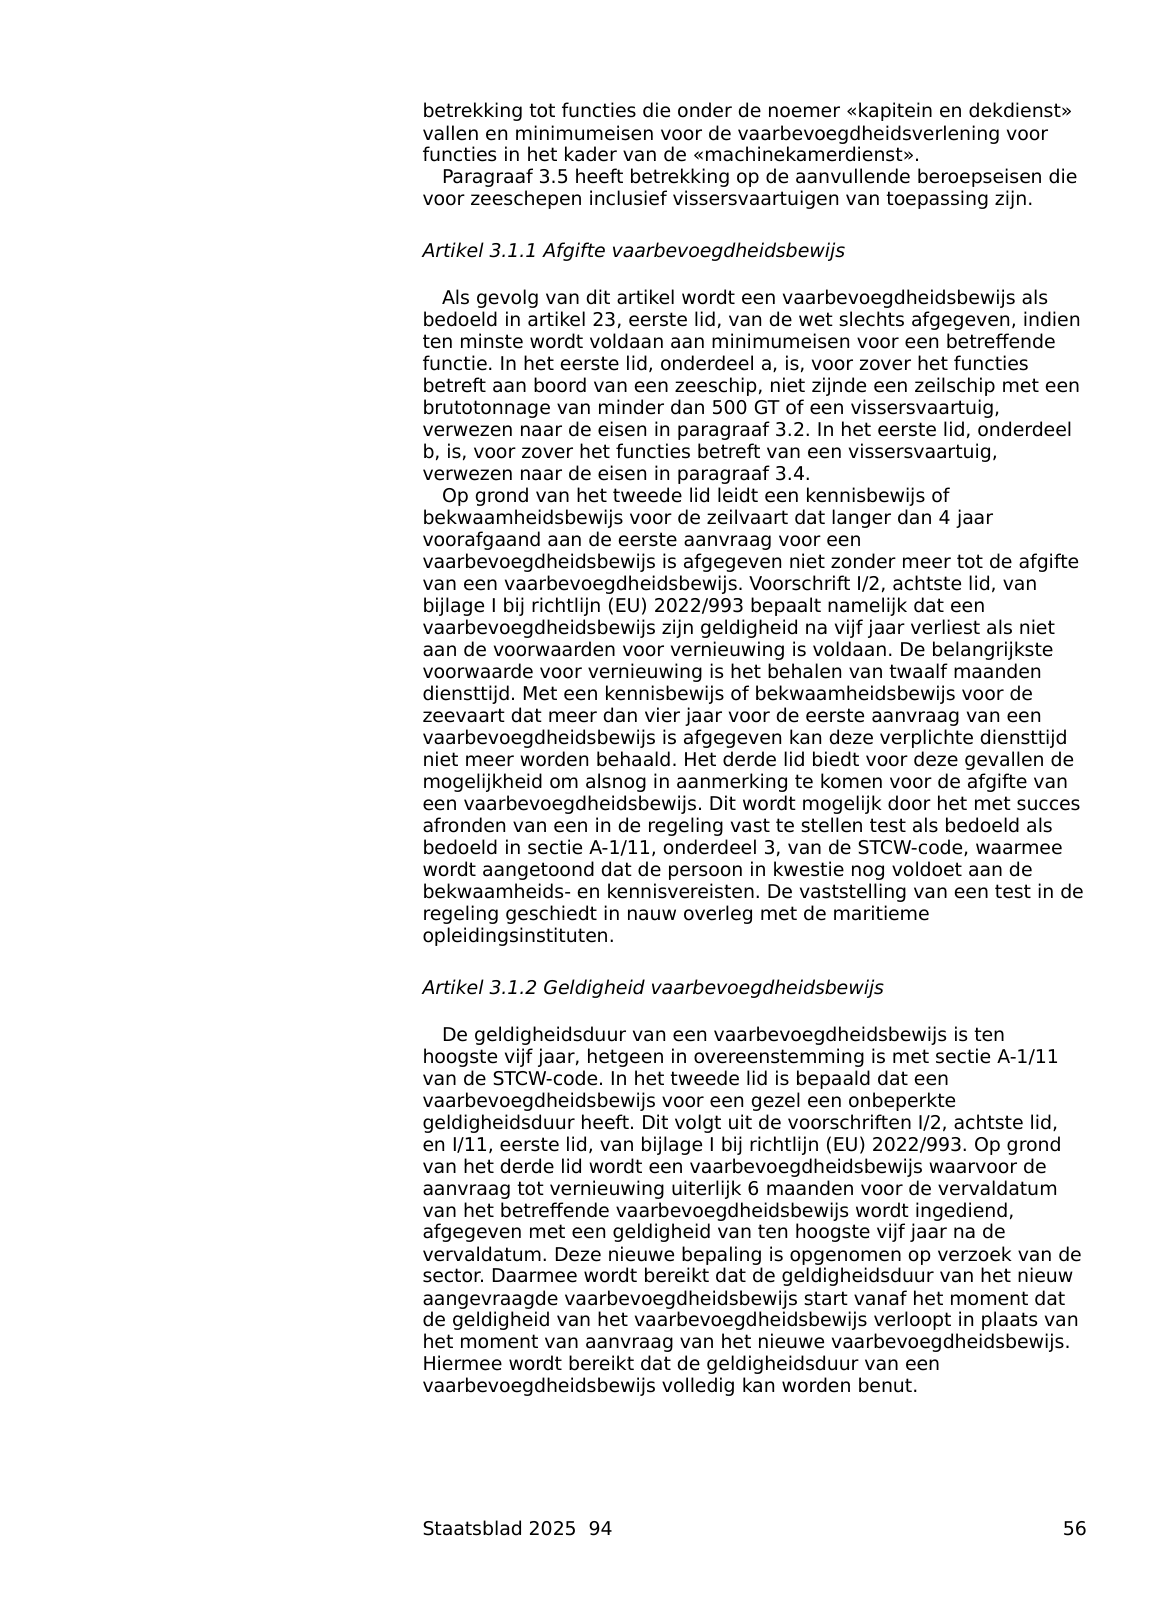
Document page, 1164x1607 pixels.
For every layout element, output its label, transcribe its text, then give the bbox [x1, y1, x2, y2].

text De geldigheidsduur van een vaarbevoegdheidsbewijs is ten hoogste vijf jaar, hetgeen in overeenstemming is met sectie A-1/11 van de STCW-code. In het tweede lid is bepaald dat een vaarbevoegdheidsbewijs voor een gezel een onbeperkte geldigheidsduur heeft. Dit volgt uit de voorschriften I/2, achtste lid, en I/11, eerste lid, van bijlage I bij richtlijn (EU) 2022/993. Op grond van het derde lid wordt een vaarbevoegdheidsbewijs waarvoor de aanvraag tot vernieuwing uiterlijk 6 maanden voor de vervaldatum van het betreffende vaarbevoegdheidsbewijs wordt ingediend, afgegeven met een geldigheid van ten hoogste vijf jaar na de vervaldatum. Deze nieuwe bepaling is opgenomen op verzoek van de sector. Daarmee wordt bereikt dat de geldigheidsduur van het nieuw aangevraagde vaarbevoegdheidsbewijs start vanaf het moment dat de geldigheid van het vaarbevoegdheidsbewijs verloopt in plaats van het moment van aanvraag van het nieuwe vaarbevoegdheidsbewijs. Hiermee wordt bereikt dat de geldigheidsduur van een vaarbevoegdheidsbewijs volledig kan worden benut. [422, 1024, 1087, 1397]
text Op grond van het tweede lid leidt een kennisbewijs of bekwaamheidsbewijs voor de zeilvaart dat langer dan 4 jaar voorafgaand aan de eerste aanvraag voor een vaarbevoegdheidsbewijs is afgegeven niet zonder meer tot de afgifte van een vaarbevoegdheidsbewijs. Voorschrift I/2, achtste lid, van bijlage I bij richtlijn (EU) 2022/993 bepaalt namelijk dat een vaarbevoegdheidsbewijs zijn geldigheid na vijf jaar verliest als niet aan de voorwaarden voor vernieuwing is voldaan. De belangrijkste voorwaarde voor vernieuwing is het behalen van twaalf maanden diensttijd. Met een kennisbewijs of bekwaamheidsbewijs voor de zeevaart dat meer dan vier jaar voor de eerste aanvraag van een vaarbevoegdheidsbewijs is afgegeven kan deze verplichte diensttijd niet meer worden behaald. Het derde lid biedt voor deze gevallen de mogelijkheid om alsnog in aanmerking te komen voor de afgifte van een vaarbevoegdheidsbewijs. Dit wordt mogelijk door het met succes afronden van een in de regeling vast te stellen test als bedoeld als bedoeld in sectie A-1/11, onderdeel 3, van de STCW-code, waarmee wordt aangetoond dat de persoon in kwestie nog voldoet aan de bekwaamheids- en kennisvereisten. De vaststelling van een test in de regeling geschiedt in nauw overleg met de maritieme opleidingsinstituten. [422, 485, 1087, 947]
subtitle Artikel 3.1.2 Geldigheid vaarbevoegdheidsbewijs [422, 977, 1087, 999]
text Paragraaf 3.5 heeft betrekking op de aanvullende beroepseisen die voor zeeschepen inclusief vissersvaartuigen van toepassing zijn. [422, 166, 1087, 210]
text Als gevolg van dit artikel wordt een vaarbevoegdheidsbewijs als bedoeld in artikel 23, eerste lid, van de wet slechts afgegeven, indien ten minste wordt voldaan aan minimumeisen voor een betreffende functie. In het eerste lid, onderdeel a, is, voor zover het functies betreft aan boord van een zeeschip, niet zijnde een zeilschip met een brutotonnage van minder dan 500 GT of een vissersvaartuig, verwezen naar de eisen in paragraaf 3.2. In het eerste lid, onderdeel b, is, voor zover het functies betreft van een vissersvaartuig, verwezen naar de eisen in paragraaf 3.4. [422, 287, 1087, 485]
text betrekking tot functies die onder de noemer «kapitein en dekdienst» vallen en minimumeisen voor de vaarbevoegdheidsverlening voor functies in het kader van de «machinekamerdienst». [422, 100, 1087, 166]
subtitle Artikel 3.1.1 Afgifte vaarbevoegdheidsbewijs [422, 240, 1087, 262]
